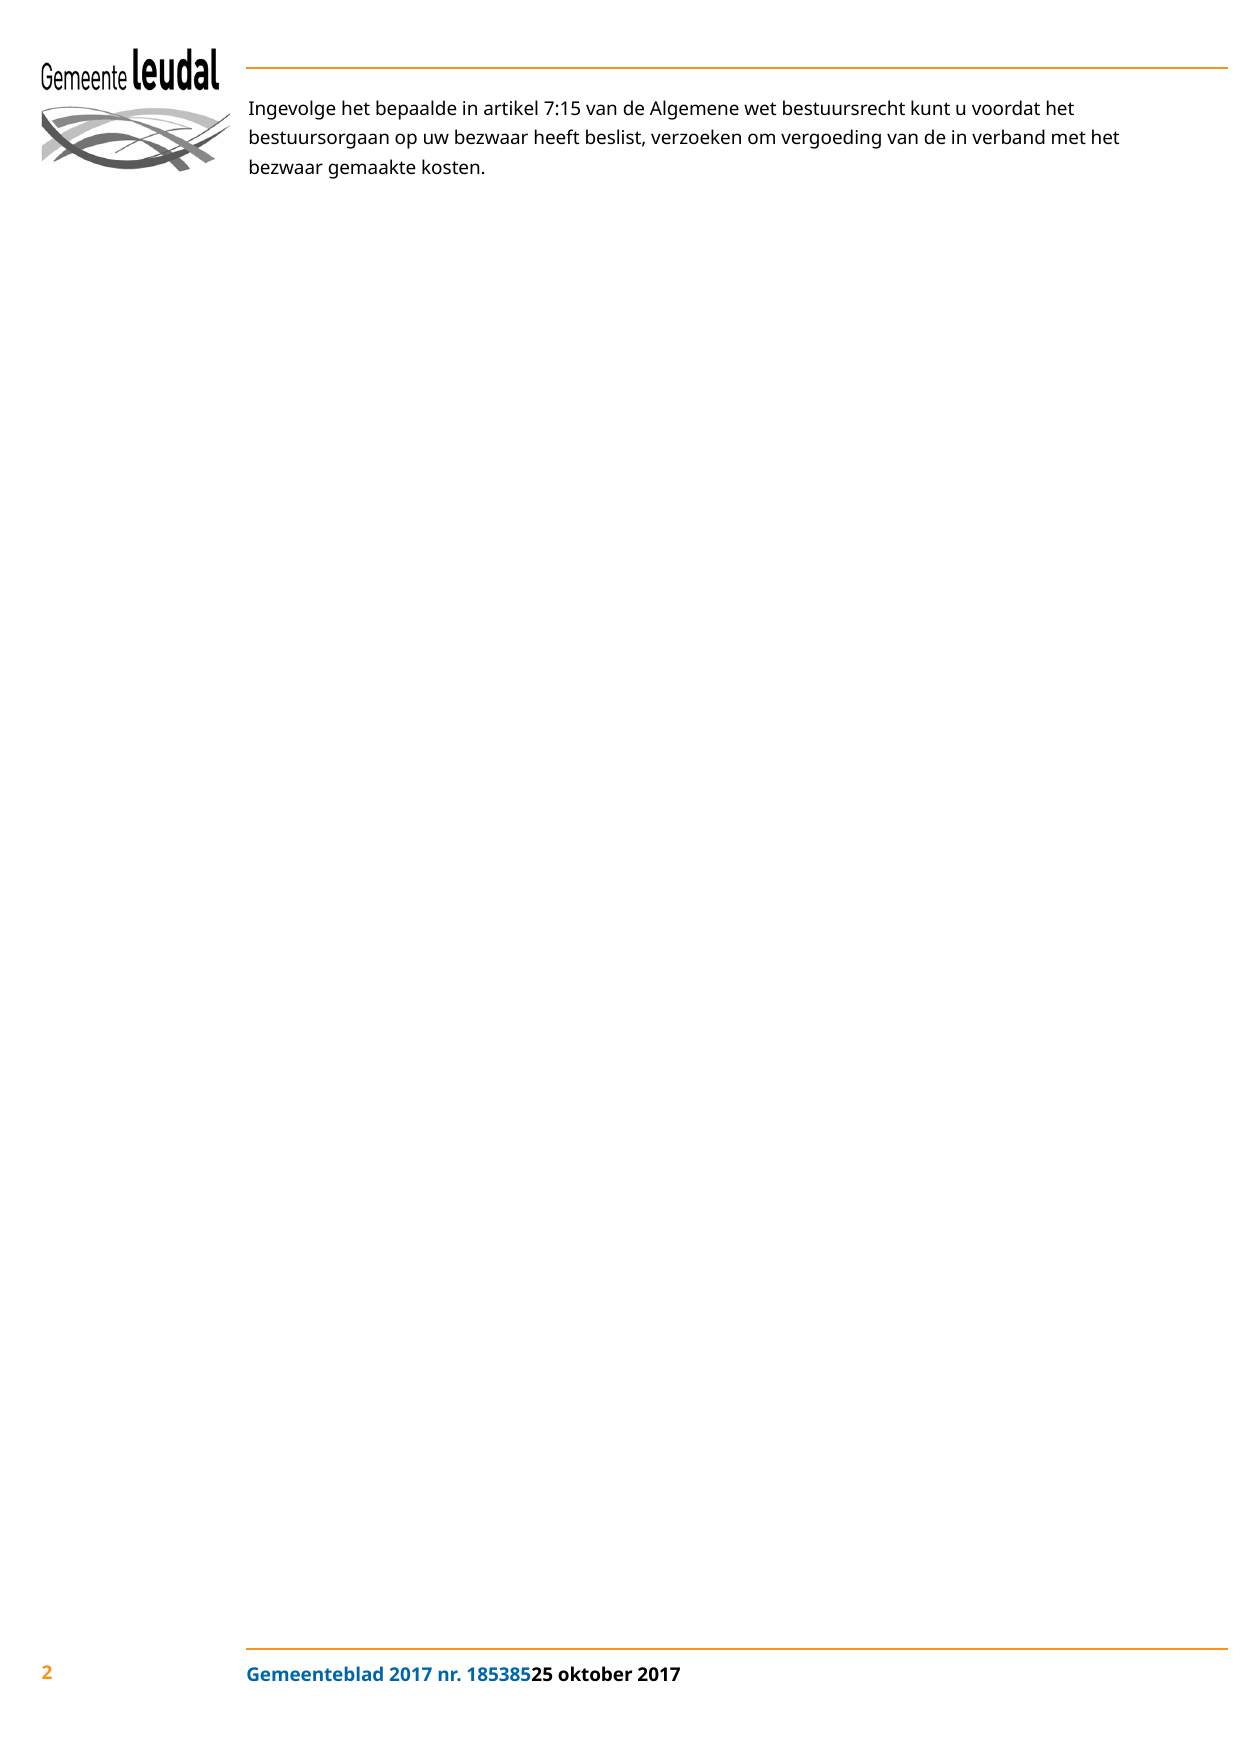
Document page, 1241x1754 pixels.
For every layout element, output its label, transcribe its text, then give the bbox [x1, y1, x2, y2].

picture [41, 47, 231, 172]
text Ingevolge het bepaalde in artikel 7:15 van de Algemene wet bestuursrecht kunt u voordat het bestuursorgaan op uw bezwaar heeft beslist, verzoeken om vergoeding van de in verband met het bezwaar gemaakte kosten. [248, 95, 1152, 180]
